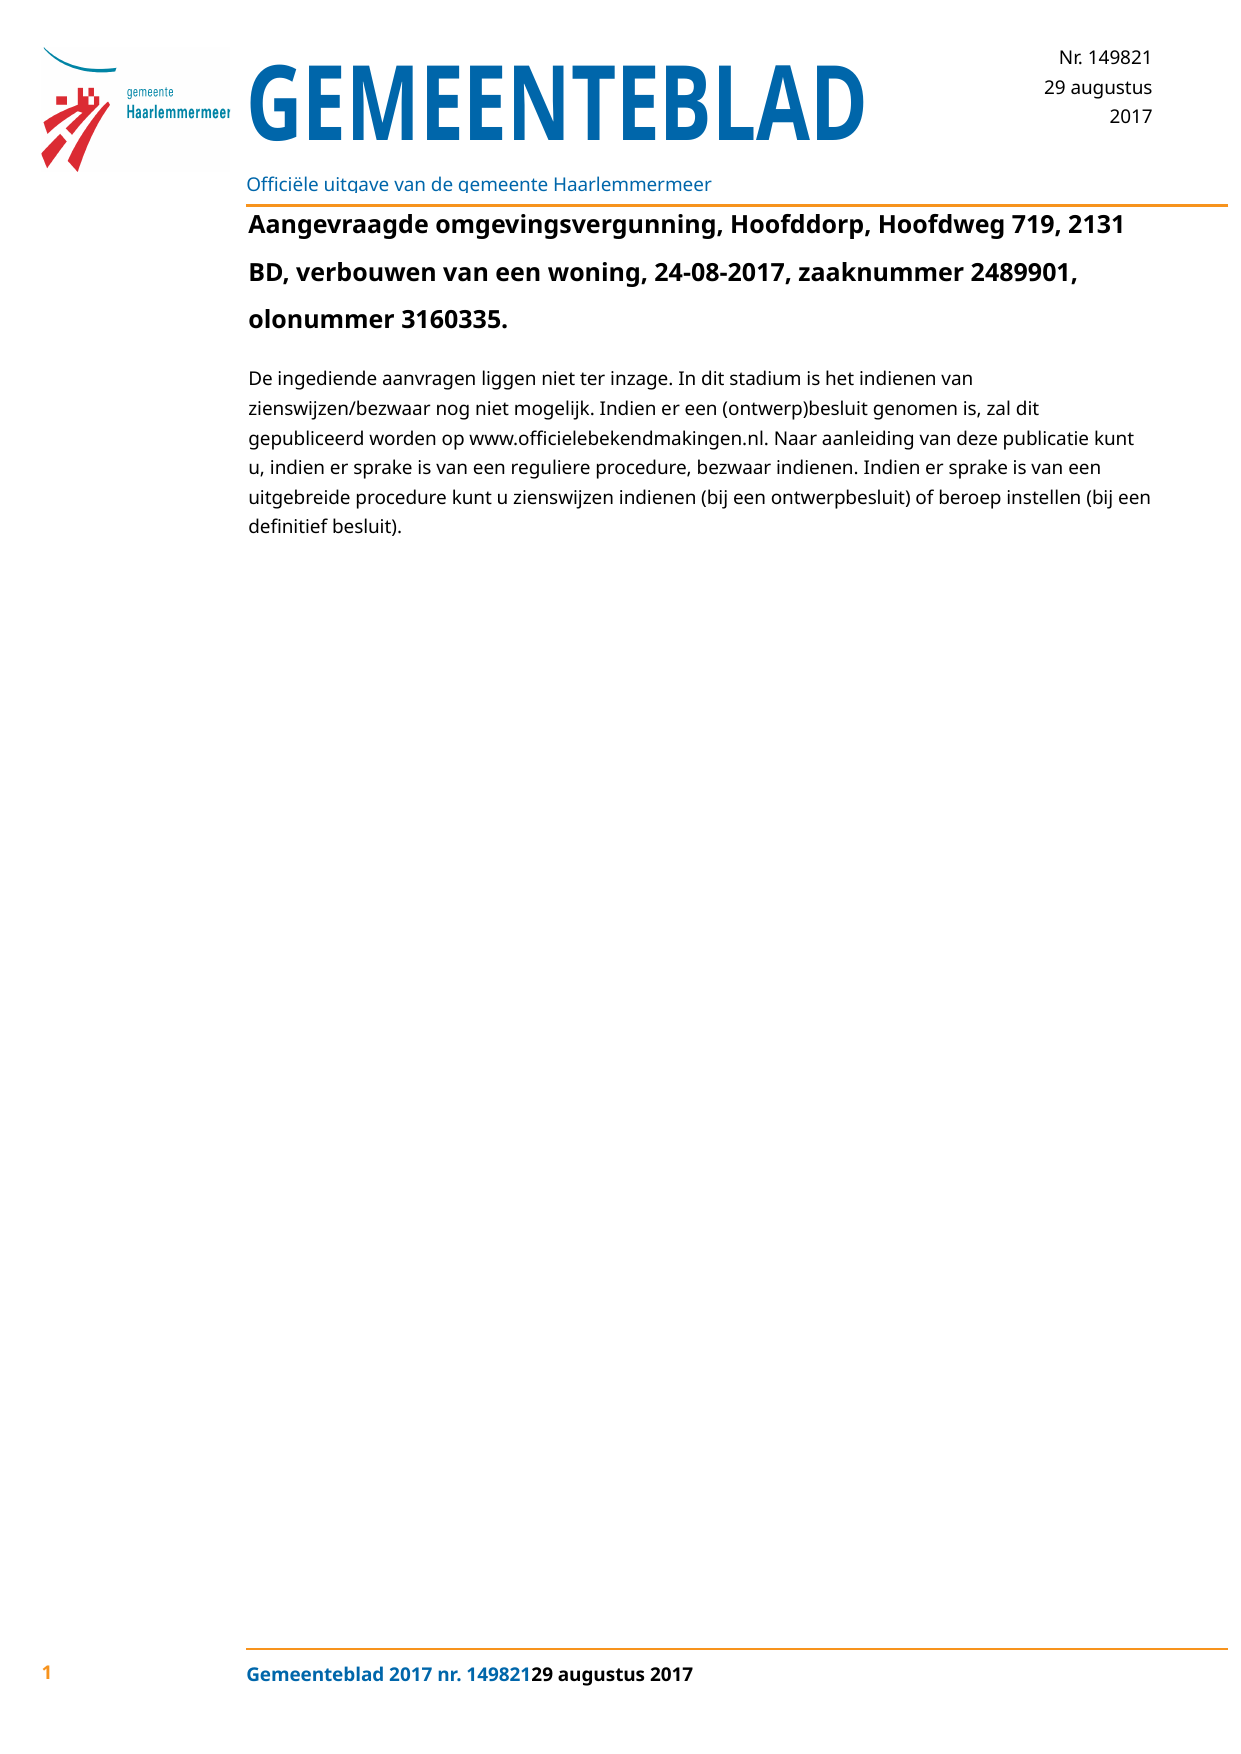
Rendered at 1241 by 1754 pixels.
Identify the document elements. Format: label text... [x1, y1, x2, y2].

text Aangevraagde omgevingsvergunning, Hoofddorp, Hoofdweg 719, 2131 BD, verbouwen van een woning, 24-08-2017, zaaknummer 2489901, olonummer 3160335. [248, 207, 1152, 336]
text De ingediende aanvragen liggen niet ter inzage. In dit stadium is het indienen van zienswijzen/bezwaar nog niet mogelijk. Indien er een (ontwerp)besluit genomen is, zal dit gepubliceerd worden op www.officielebekendmakingen.nl. Naar aanleiding van deze publicatie kunt u, indien er sprake is van een reguliere procedure, bezwaar indienen. Indien er sprake is van een uitgebreide procedure kunt u zienswijzen indienen (bij een ontwerpbesluit) of beroep instellen (bij een definitief besluit). [248, 366, 1152, 539]
picture [41, 47, 231, 172]
